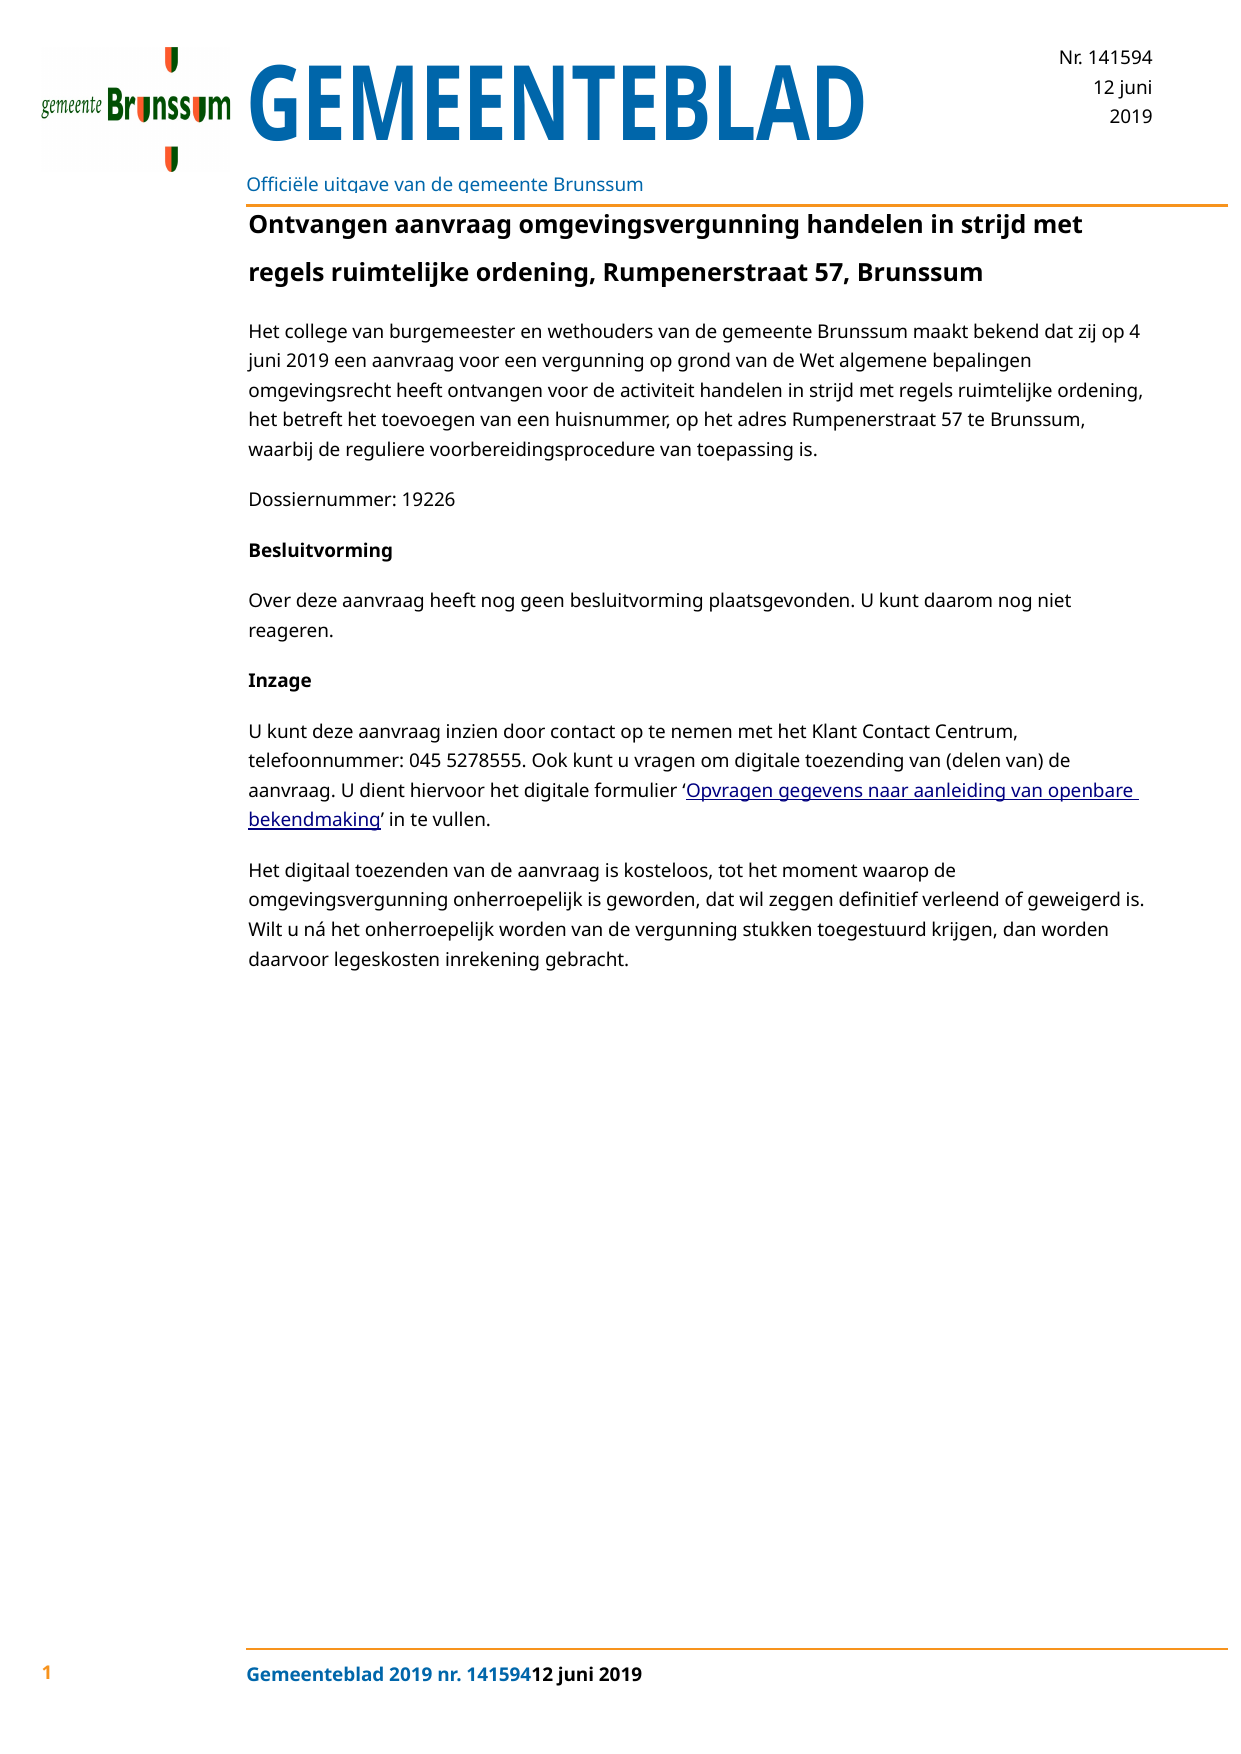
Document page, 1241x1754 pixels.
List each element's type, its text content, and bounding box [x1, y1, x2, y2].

text Het college van burgemeester en wethouders van de gemeente Brunssum maakt bekend dat zij op 4 juni 2019 een aanvraag voor een vergunning op grond van de Wet algemene bepalingen omgevingsrecht heeft ontvangen voor de activiteit handelen in strijd met regels ruimtelijke ordening, het betreft het toevoegen van een huisnummer, op het adres Rumpenerstraat 57 te Brunssum, waarbij de reguliere voorbereidingsprocedure van toepassing is. [248, 318, 1152, 462]
text U kunt deze aanvraag inzien door contact op te nemen met het Klant Contact Centrum, telefoonnummer: 045 5278555. Ook kunt u vragen om digitale toezending van (delen van) de aanvraag. U dient hiervoor het digitale formulier ‘Opvragen gegevens naar aanleiding van openbare bekendmaking’ in te vullen. [248, 718, 1152, 832]
text Besluitvorming [248, 537, 1152, 563]
text Over deze aanvraag heeft nog geen besluitvorming plaatsgevonden. U kunt daarom nog niet reageren. [248, 587, 1152, 643]
text Dossiernummer: 19226 [248, 487, 1152, 512]
text Inzage [248, 667, 1152, 693]
text Ontvangen aanvraag omgevingsvergunning handelen in strijd met regels ruimtelijke ordening, Rumpenerstraat 57, Brunssum [248, 207, 1152, 288]
text Het digitaal toezenden van de aanvraag is kosteloos, tot het moment waarop de omgevingsvergunning onherroepelijk is geworden, dat wil zeggen definitief verleend of geweigerd is. Wilt u ná het onherroepelijk worden van de vergunning stukken toegestuurd krijgen, dan worden daarvoor legeskosten inrekening gebracht. [248, 857, 1152, 972]
picture [41, 47, 231, 172]
